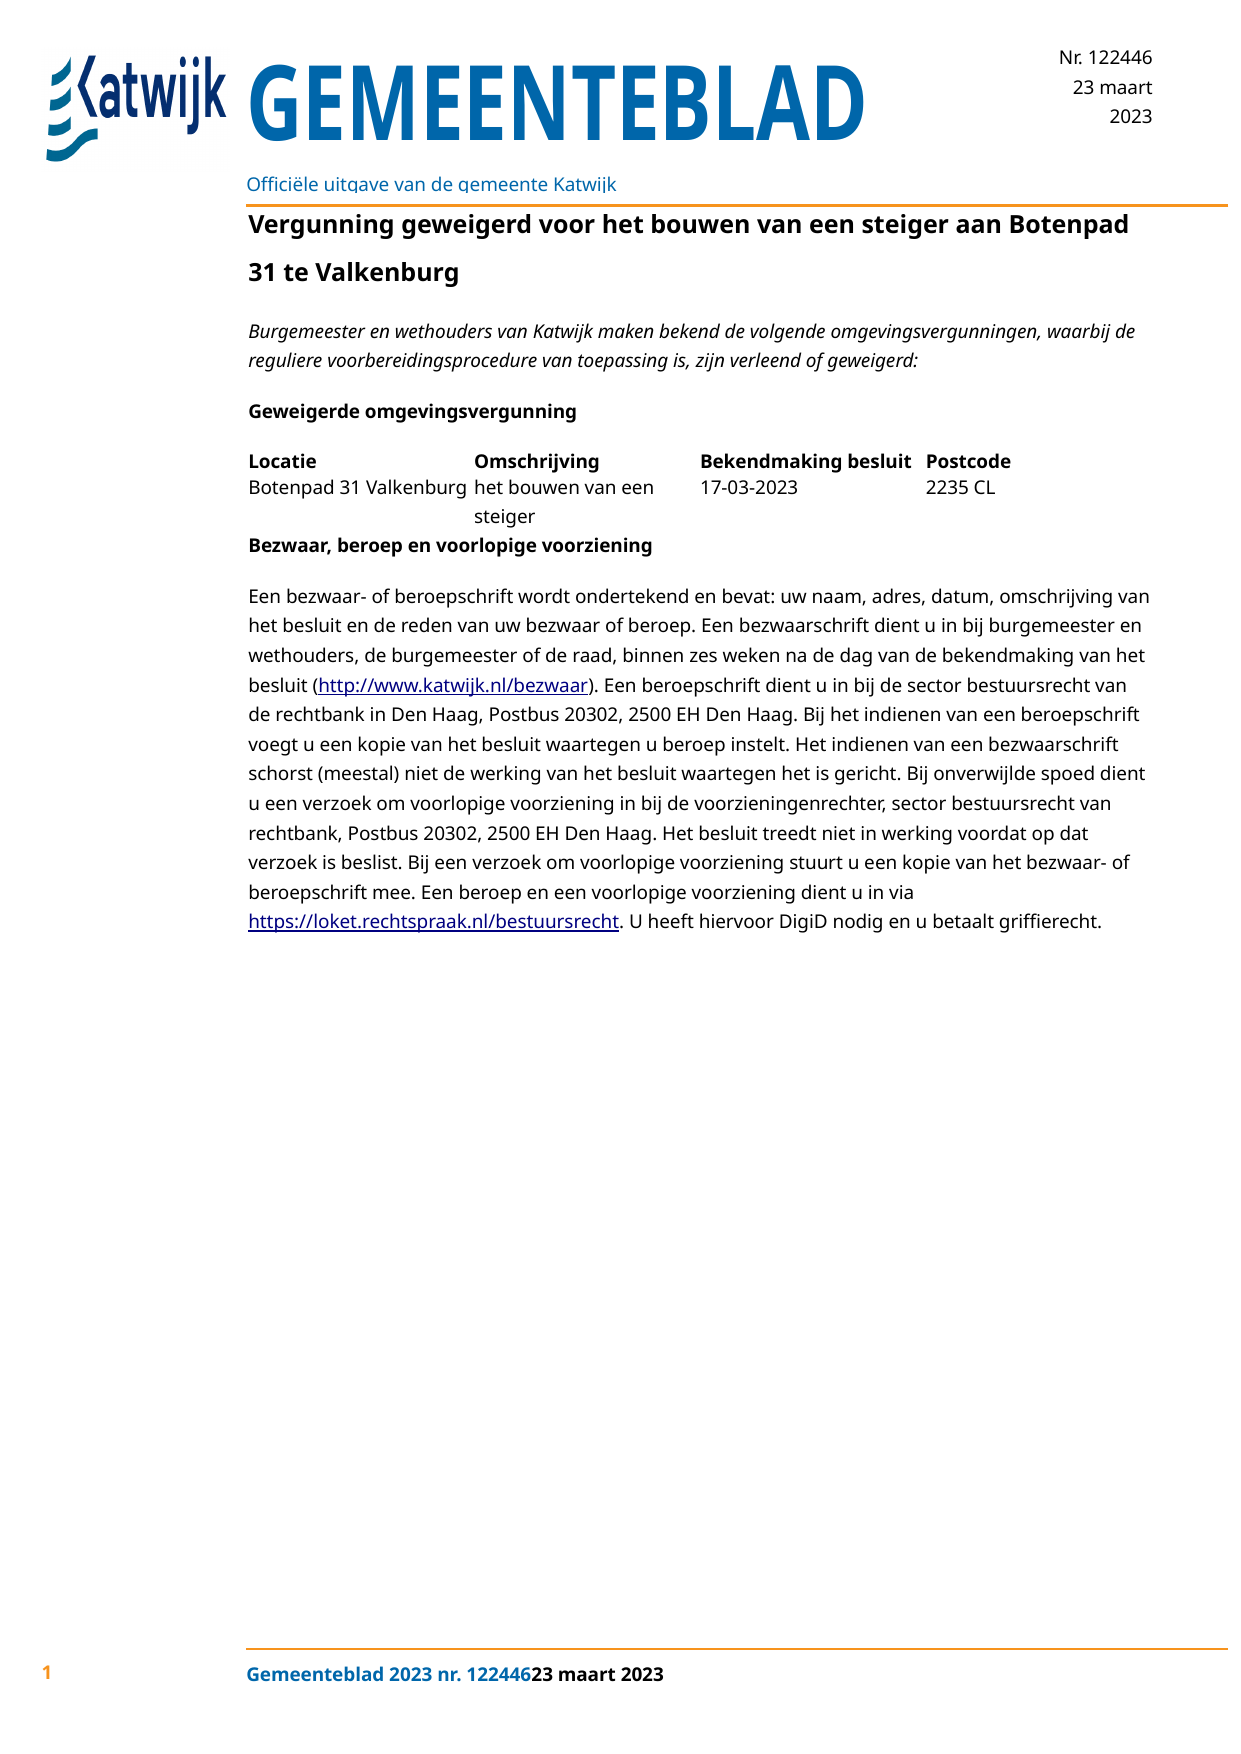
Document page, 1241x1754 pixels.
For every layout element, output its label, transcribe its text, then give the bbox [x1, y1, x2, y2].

table_header Omschrijving [474, 449, 700, 474]
text Burgemeester en wethouders van Katwijk maken bekend de volgende omgevingsvergunningen, waarbij de reguliere voorbereidingsprocedure van toepassing is, zijn verleend of geweigerd: [248, 318, 1152, 373]
text Vergunning geweigerd voor het bouwen van een steiger aan Botenpad 31 te Valkenburg [248, 207, 1152, 288]
table_cell het bouwen van een steiger [474, 474, 700, 529]
table_header Locatie [248, 449, 474, 474]
table_cell Botenpad 31 Valkenburg [248, 474, 474, 529]
text Geweigerde omgevingsvergunning [248, 398, 1152, 424]
table_cell 2235 CL [926, 474, 1152, 529]
table_cell 17-03-2023 [700, 474, 926, 529]
text Een bezwaar- of beroepschrift wordt ondertekend en bevat: uw naam, adres, datum, omschrijving van het besluit en de reden van uw bezwaar of beroep. Een bezwaarschrift dient u in bij burgemeester en wethouders, de burgemeester of de raad, binnen zes weken na de dag van de bekendmaking van het besluit (http://www.katwijk.nl/bezwaar). Een beroepschrift dient u in bij de sector bestuursrecht van de rechtbank in Den Haag, Postbus 20302, 2500 EH Den Haag. Bij het indienen van een beroepschrift voegt u een kopie van het besluit waartegen u beroep instelt. Het indienen van een bezwaarschrift schorst (meestal) niet de werking van het besluit waartegen het is gericht. Bij onverwijlde spoed dient u een verzoek om voorlopige voorziening in bij de voorzieningenrechter, sector bestuursrecht van rechtbank, Postbus 20302, 2500 EH Den Haag. Het besluit treedt niet in werking voordat op dat verzoek is beslist. Bij een verzoek om voorlopige voorziening stuurt u een kopie van het bezwaar- of beroepschrift mee. Een beroep en een voorlopige voorziening dient u in via https://loket.rechtspraak.nl/bestuursrecht. U heeft hiervoor DigiD nodig en u betaalt griffierecht. [248, 583, 1152, 934]
text Bezwaar, beroep en voorlopige voorziening [248, 533, 1152, 558]
table_header Postcode [926, 449, 1152, 474]
table_header Bekendmaking besluit [700, 449, 926, 474]
picture [41, 47, 231, 172]
